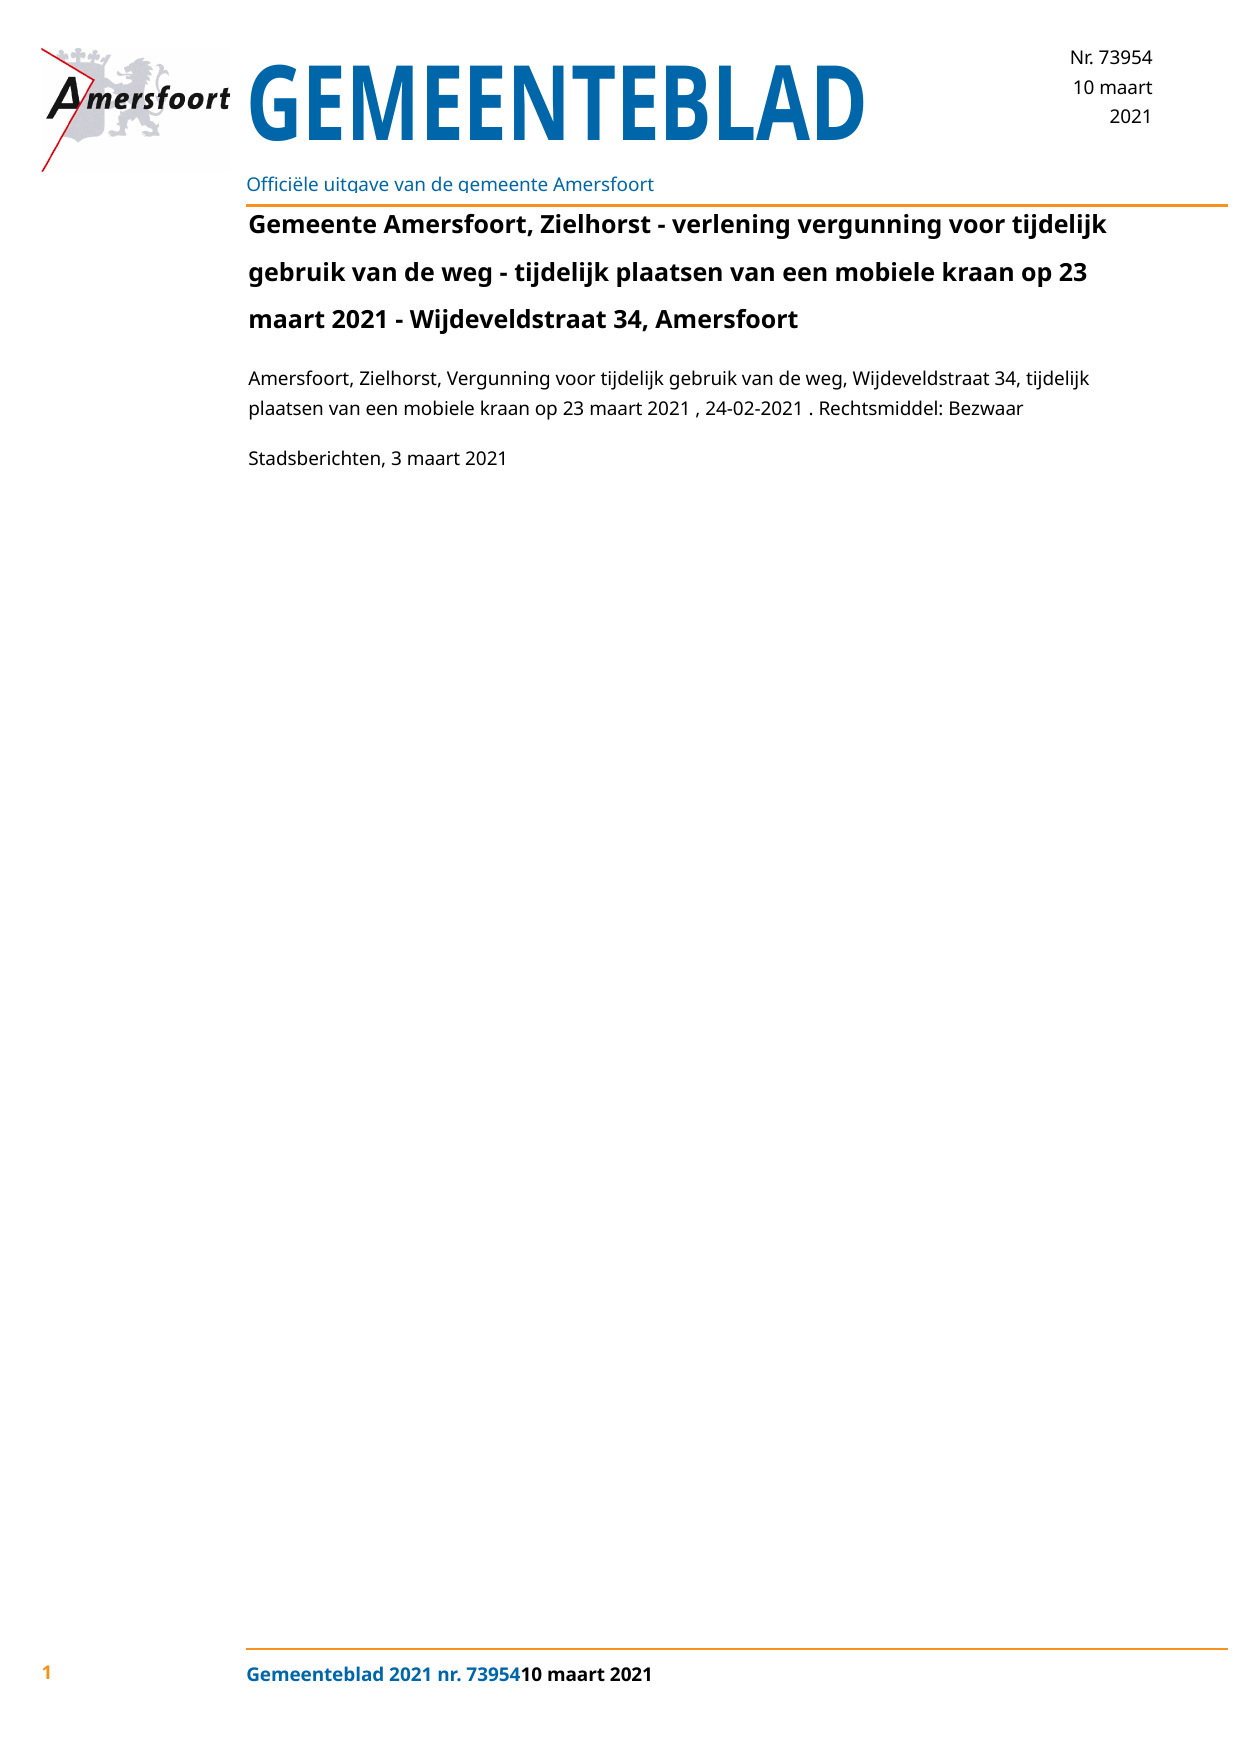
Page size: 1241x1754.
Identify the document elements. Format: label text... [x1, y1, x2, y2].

text Gemeente Amersfoort, Zielhorst - verlening vergunning voor tijdelijk gebruik van de weg - tijdelijk plaatsen van een mobiele kraan op 23 maart 2021 - Wijdeveldstraat 34, Amersfoort [248, 207, 1152, 336]
text Amersfoort, Zielhorst, Vergunning voor tijdelijk gebruik van de weg, Wijdeveldstraat 34, tijdelijk plaatsen van een mobiele kraan op 23 maart 2021 , 24-02-2021 . Rechtsmiddel: Bezwaar [248, 366, 1152, 421]
picture [41, 47, 231, 172]
text Stadsberichten, 3 maart 2021 [248, 446, 1152, 471]
